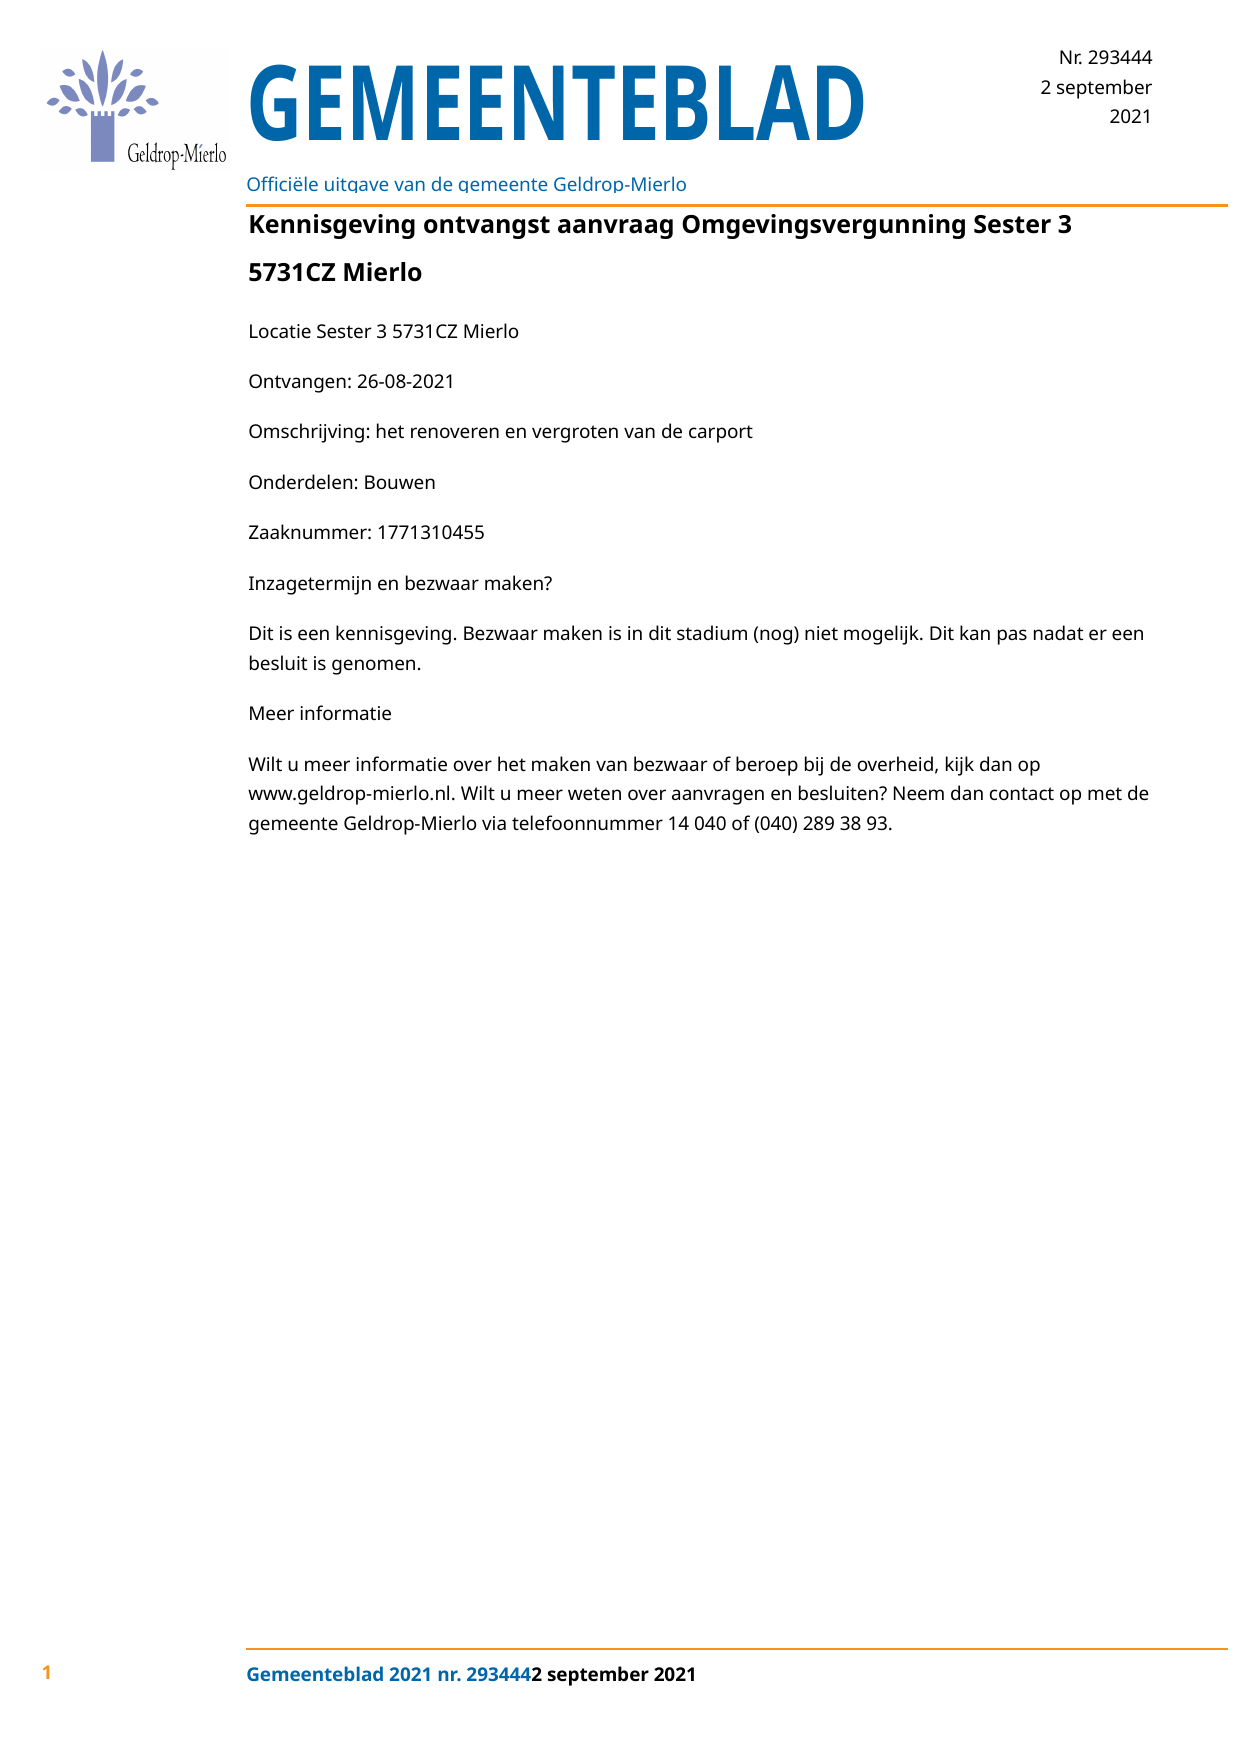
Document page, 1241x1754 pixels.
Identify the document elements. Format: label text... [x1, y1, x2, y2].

text Omschrijving: het renoveren en vergroten van de carport [248, 419, 1152, 444]
text Onderdelen: Bouwen [248, 469, 1152, 495]
text Dit is een kennisgeving. Bezwaar maken is in dit stadium (nog) niet mogelijk. Dit kan pas nadat er een besluit is genomen. [248, 620, 1152, 676]
text Meer informatie [248, 700, 1152, 726]
text Zaaknummer: 1771310455 [248, 519, 1152, 545]
text Ontvangen: 26-08-2021 [248, 368, 1152, 394]
picture [41, 47, 231, 172]
text Wilt u meer informatie over het maken van bezwaar of beroep bij de overheid, kijk dan op www.geldrop-mierlo.nl. Wilt u meer weten over aanvragen en besluiten? Neem dan contact op met de gemeente Geldrop-Mierlo via telefoonnummer 14 040 of (040) 289 38 93. [248, 751, 1152, 836]
text Inzagetermijn en bezwaar maken? [248, 570, 1152, 596]
text Kennisgeving ontvangst aanvraag Omgevingsvergunning Sester 3 5731CZ Mierlo [248, 207, 1152, 288]
text Locatie Sester 3 5731CZ Mierlo [248, 318, 1152, 344]
